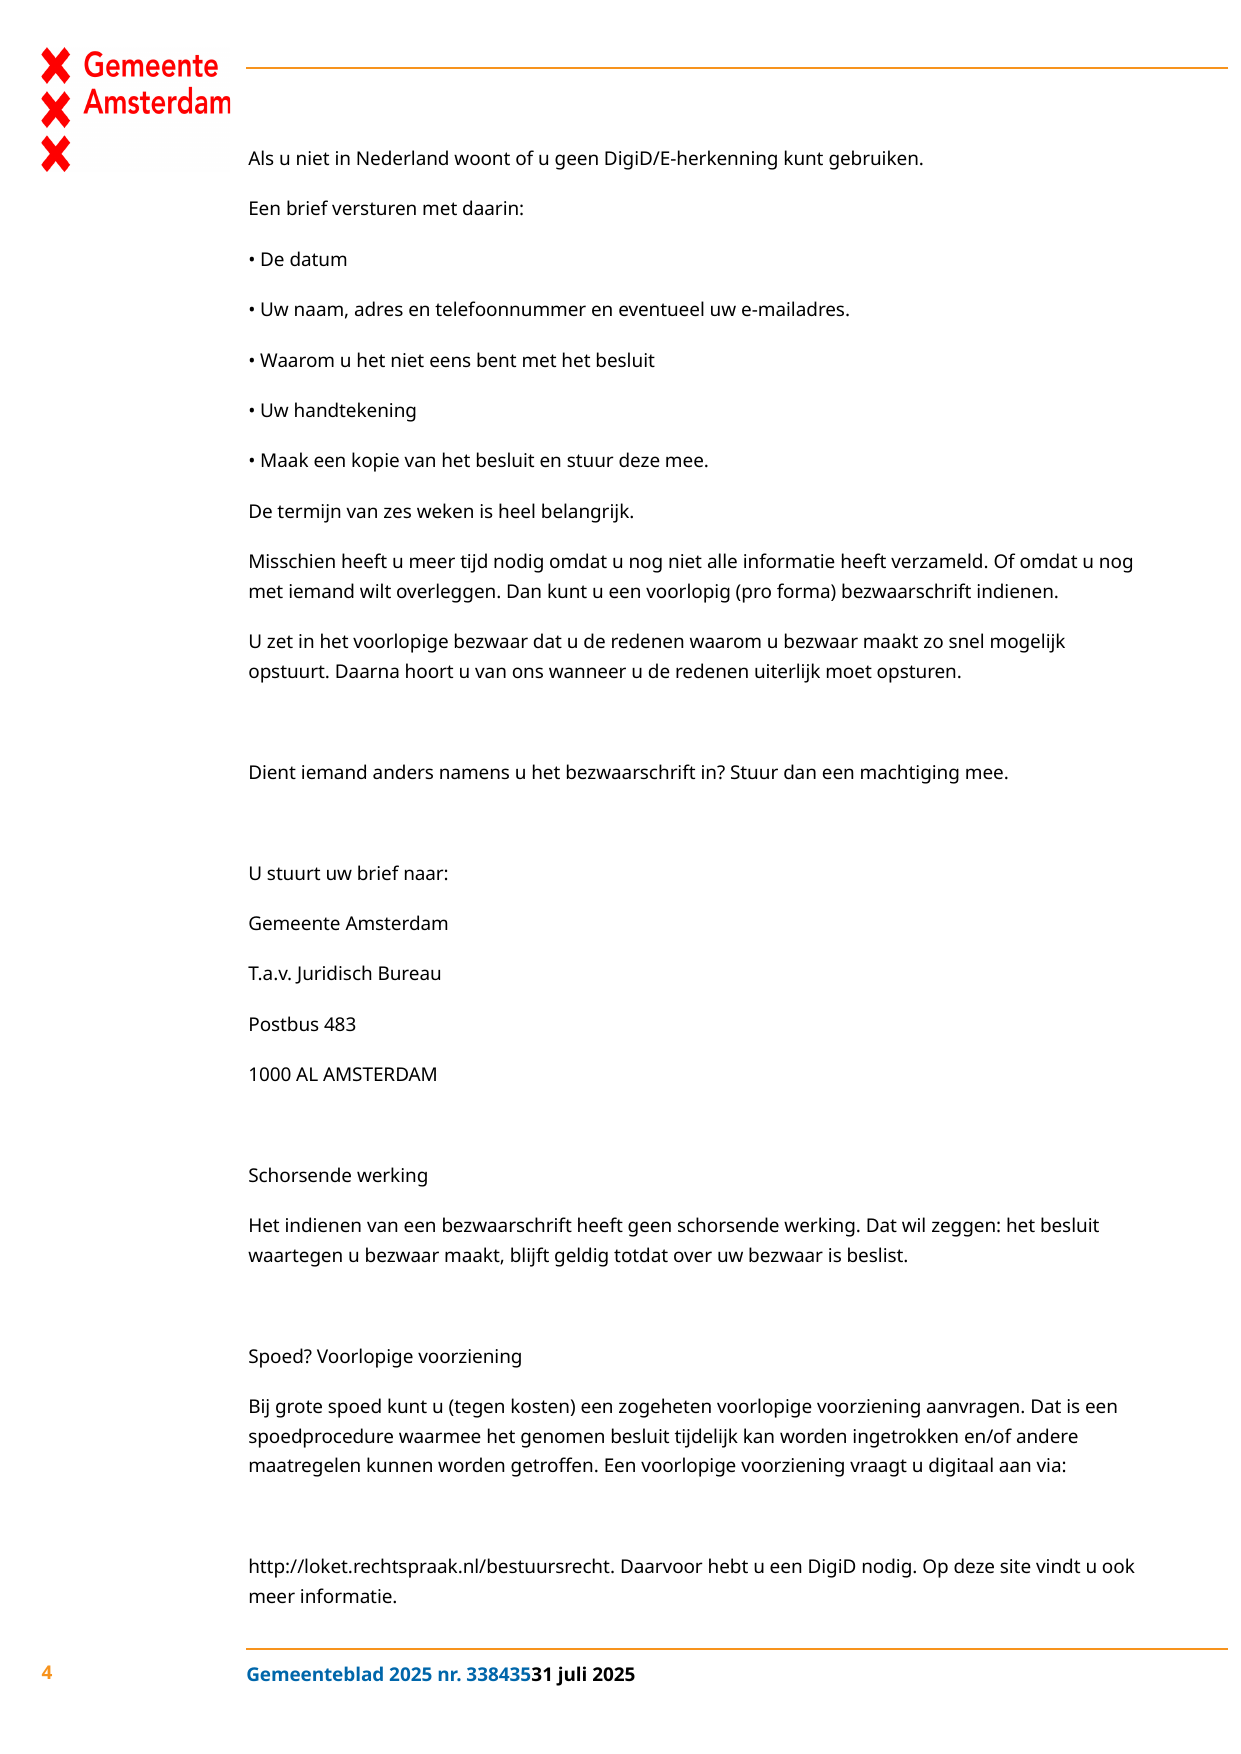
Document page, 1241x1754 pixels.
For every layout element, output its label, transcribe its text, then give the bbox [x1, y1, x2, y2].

text De termijn van zes weken is heel belangrijk. [248, 498, 1152, 524]
text • De datum [248, 246, 1152, 272]
text Dient iemand anders namens u het bezwaarschrift in? Stuur dan een machtiging mee. [248, 759, 1152, 785]
text Een brief versturen met daarin: [248, 196, 1152, 221]
text • Maak een kopie van het besluit en stuur deze mee. [248, 448, 1152, 473]
text Als u niet in Nederland woont of u geen DigiD/E-herkenning kunt gebruiken. [248, 145, 1152, 171]
text Misschien heeft u meer tijd nodig omdat u nog niet alle informatie heeft verzameld. Of omdat u nog met iemand wilt overleggen. Dan kunt u een voorlopig (pro forma) bezwaarschrift indienen. [248, 548, 1152, 604]
text T.a.v. Juridisch Bureau [248, 961, 1152, 986]
text Postbus 483 [248, 1011, 1152, 1037]
text Het indienen van een bezwaarschrift heeft geen schorsende werking. Dat wil zeggen: het besluit waartegen u bezwaar maakt, blijft geldig totdat over uw bezwaar is beslist. [248, 1213, 1152, 1268]
text • Waarom u het niet eens bent met het besluit [248, 347, 1152, 373]
text Schorsende werking [248, 1162, 1152, 1188]
text U zet in het voorlopige bezwaar dat u de redenen waarom u bezwaar maakt zo snel mogelijk opstuurt. Daarna hoort u van ons wanneer u de redenen uiterlijk moet opsturen. [248, 628, 1152, 684]
text Gemeente Amsterdam [248, 910, 1152, 936]
text • Uw handtekening [248, 397, 1152, 423]
text 1000 AL AMSTERDAM [248, 1061, 1152, 1087]
picture [41, 47, 231, 172]
text http://loket.rechtspraak.nl/bestuursrecht. Daarvoor hebt u een DigiD nodig. Op deze site vindt u ook meer informatie. [248, 1553, 1152, 1609]
text • Uw naam, adres en telefoonnummer en eventueel uw e-mailadres. [248, 296, 1152, 322]
text U stuurt uw brief naar: [248, 860, 1152, 886]
text Bij grote spoed kunt u (tegen kosten) een zogeheten voorlopige voorziening aanvragen. Dat is een spoedprocedure waarmee het genomen besluit tijdelijk kan worden ingetrokken en/of andere maatregelen kunnen worden getroffen. Een voorlopige voorziening vraagt u digitaal aan via: [248, 1393, 1152, 1478]
text Spoed? Voorlopige voorziening [248, 1343, 1152, 1369]
